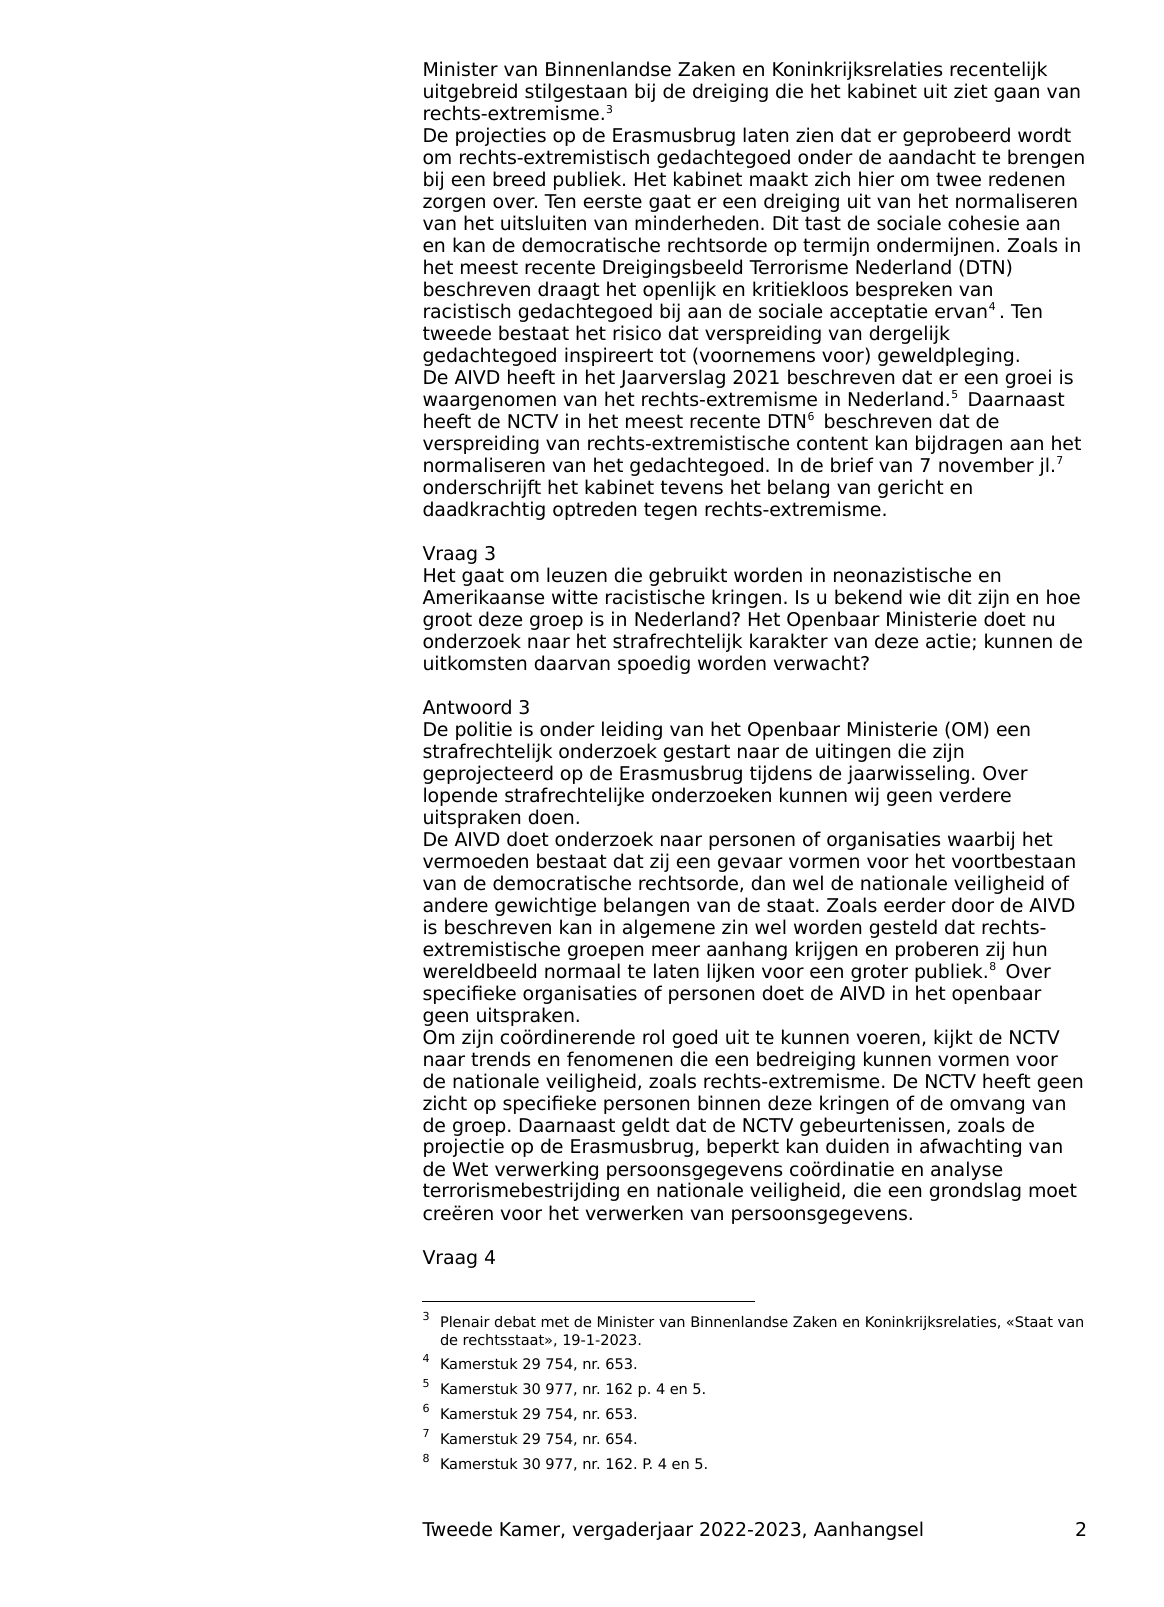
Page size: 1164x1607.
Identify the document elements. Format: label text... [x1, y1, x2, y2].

text Kamerstuk 29 754, nr. 653. [422, 1352, 1087, 1374]
text Het gaat om leuzen die gebruikt worden in neonazistische en Amerikaanse witte racistische kringen. Is u bekend wie dit zijn en hoe groot deze groep is in Nederland? Het Openbaar Ministerie doet nu onderzoek naar het strafrechtelijk karakter van deze actie; kunnen de uitkomsten daarvan spoedig worden verwacht? [422, 565, 1087, 675]
text De projecties op de Erasmusbrug laten zien dat er geprobeerd wordt om rechts-extremistisch gedachtegoed onder de aandacht te brengen bij een breed publiek. Het kabinet maakt zich hier om twee redenen zorgen over. Ten eerste gaat er een dreiging uit van het normaliseren van het uitsluiten van minderheden. Dit tast de sociale cohesie aan en kan de democratische rechtsorde op termijn ondermijnen. Zoals in het meest recente Dreigingsbeeld Terrorisme Nederland (DTN) beschreven draagt het openlijk en kritiekloos bespreken van racistisch gedachtegoed bij aan de sociale acceptatie ervan. Ten tweede bestaat het risico dat verspreiding van dergelijk gedachtegoed inspireert tot (voornemens voor) geweldpleging. [422, 125, 1087, 367]
text Om zijn coördinerende rol goed uit te kunnen voeren, kijkt de NCTV naar trends en fenomenen die een bedreiging kunnen vormen voor de nationale veiligheid, zoals rechts-extremisme. De NCTV heeft geen zicht op specifieke personen binnen deze kringen of de omvang van de groep. Daarnaast geldt dat de NCTV gebeurtenissen, zoals de projectie op de Erasmusbrug, beperkt kan duiden in afwachting van de Wet verwerking persoonsgegevens coördinatie en analyse terrorismebestrijding en nationale veiligheid, die een grondslag moet creëren voor het verwerken van persoonsgegevens. [422, 1027, 1087, 1224]
text Kamerstuk 29 754, nr. 653. [422, 1402, 1087, 1424]
text Kamerstuk 30 977, nr. 162 p. 4 en 5. [422, 1377, 1087, 1399]
text Kamerstuk 30 977, nr. 162. P. 4 en 5. [422, 1452, 1087, 1474]
text Vraag 3 [422, 543, 1087, 565]
text Antwoord 3 [422, 697, 1087, 719]
text Vraag 4 [422, 1247, 1087, 1268]
text De AIVD doet onderzoek naar personen of organisaties waarbij het vermoeden bestaat dat zij een gevaar vormen voor het voortbestaan van de democratische rechtsorde, dan wel de nationale veiligheid of andere gewichtige belangen van de staat. Zoals eerder door de AIVD is beschreven kan in algemene zin wel worden gesteld dat rechts-extremistische groepen meer aanhang krijgen en proberen zij hun wereldbeeld normaal te laten lijken voor een groter publiek. Over specifieke organisaties of personen doet de AIVD in het openbaar geen uitspraken. [422, 829, 1087, 1027]
text De politie is onder leiding van het Openbaar Ministerie (OM) een strafrechtelijk onderzoek gestart naar de uitingen die zijn geprojecteerd op de Erasmusbrug tijdens de jaarwisseling. Over lopende strafrechtelijke onderzoeken kunnen wij geen verdere uitspraken doen. [422, 719, 1087, 829]
text Minister van Binnenlandse Zaken en Koninkrijksrelaties recentelijk uitgebreid stilgestaan bij de dreiging die het kabinet uit ziet gaan van rechts-extremisme. [422, 59, 1087, 125]
text De AIVD heeft in het Jaarverslag 2021 beschreven dat er een groei is waargenomen van het rechts-extremisme in Nederland. Daarnaast heeft de NCTV in het meest recente DTN beschreven dat de verspreiding van rechts-extremistische content kan bijdragen aan het normaliseren van het gedachtegoed. In de brief van 7 november jl. onderschrijft het kabinet tevens het belang van gericht en daadkrachtig optreden tegen rechts-extremisme. [422, 367, 1087, 521]
text Kamerstuk 29 754, nr. 654. [422, 1427, 1087, 1449]
text Plenair debat met de Minister van Binnenlandse Zaken en Koninkrijksrelaties, «Staat van de rechtsstaat», 19-1-2023. [422, 1310, 1087, 1349]
